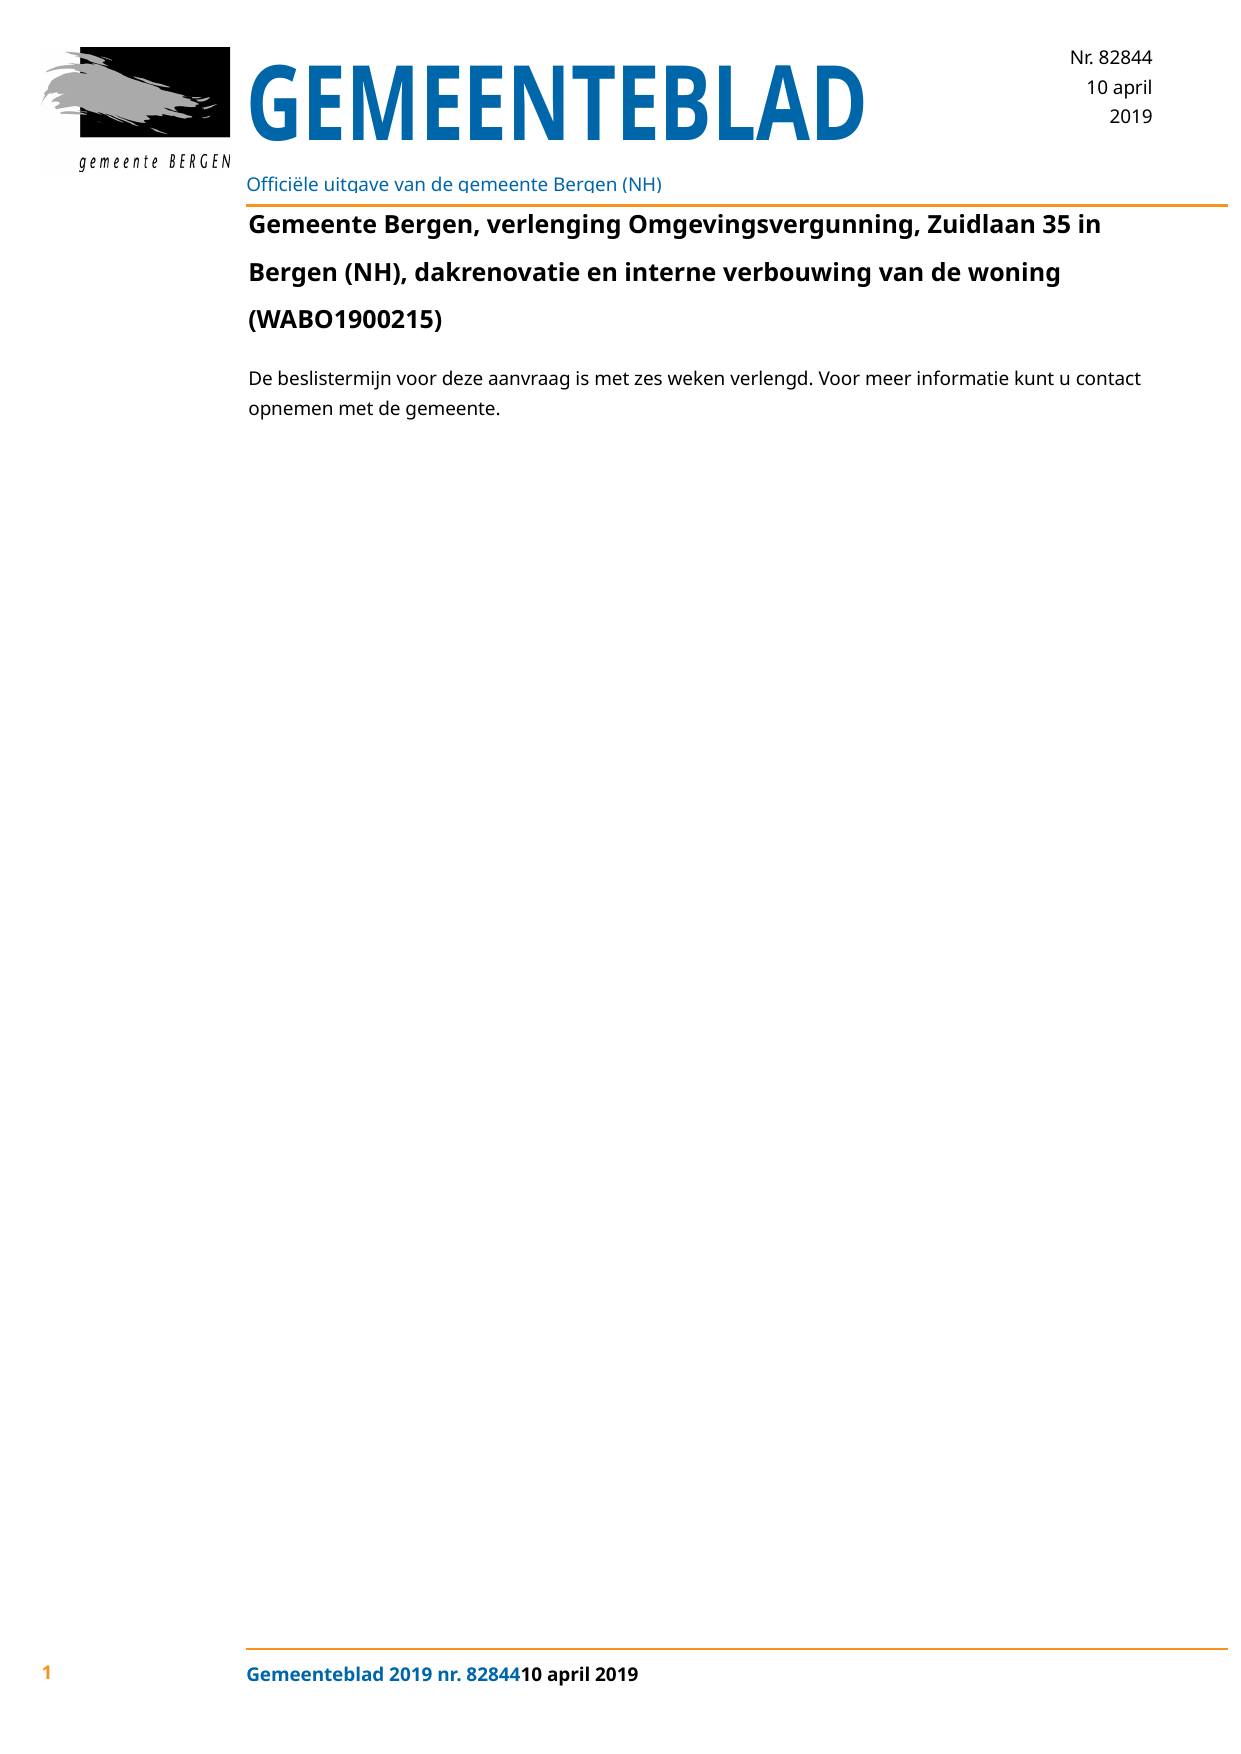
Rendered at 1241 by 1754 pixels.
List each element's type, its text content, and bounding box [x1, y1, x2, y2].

text Gemeente Bergen, verlenging Omgevingsvergunning, Zuidlaan 35 in Bergen (NH), dakrenovatie en interne verbouwing van de woning (WABO1900215) [248, 207, 1152, 336]
text De beslistermijn voor deze aanvraag is met zes weken verlengd. Voor meer informatie kunt u contact opnemen met de gemeente. [248, 366, 1152, 421]
picture [41, 47, 231, 172]
